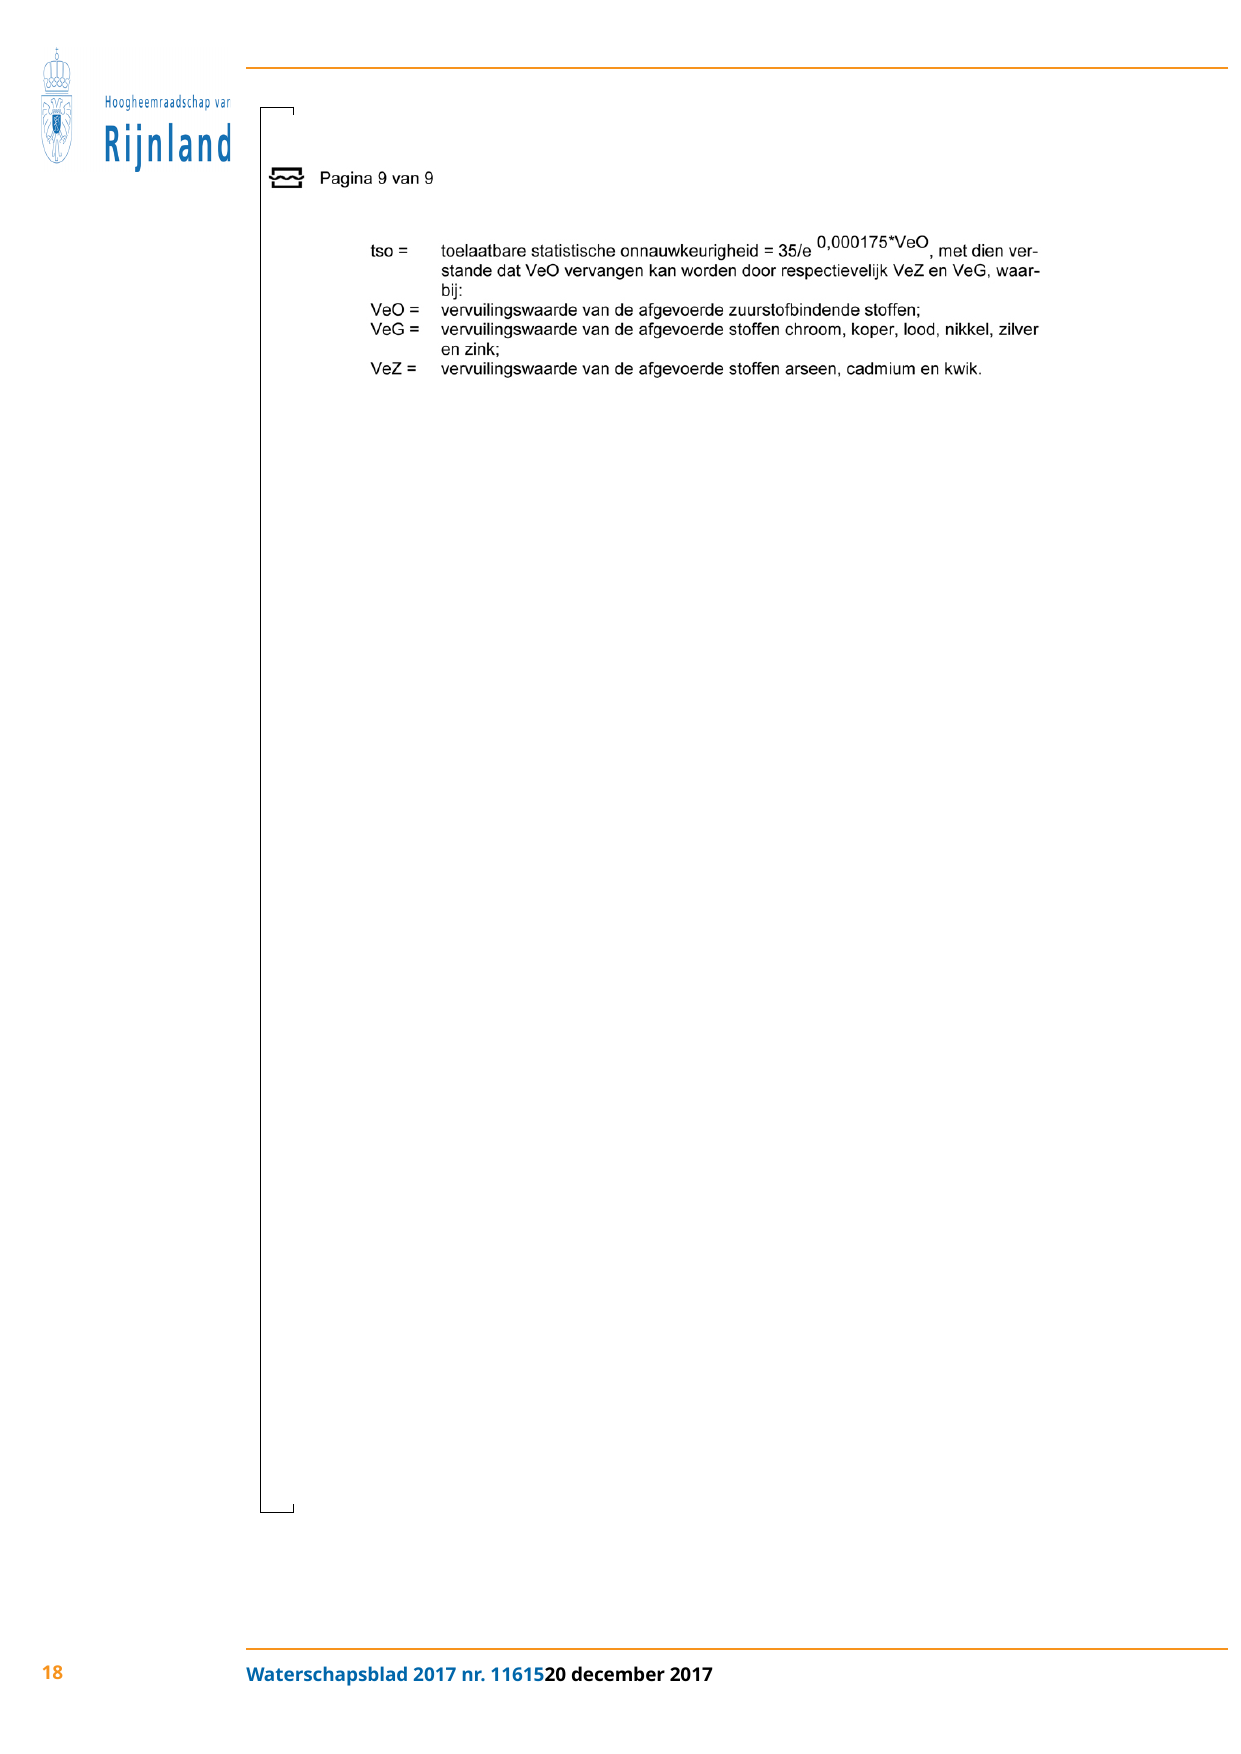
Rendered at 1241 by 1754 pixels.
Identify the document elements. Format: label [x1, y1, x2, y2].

picture [41, 47, 231, 172]
picture [268, 115, 1079, 1504]
